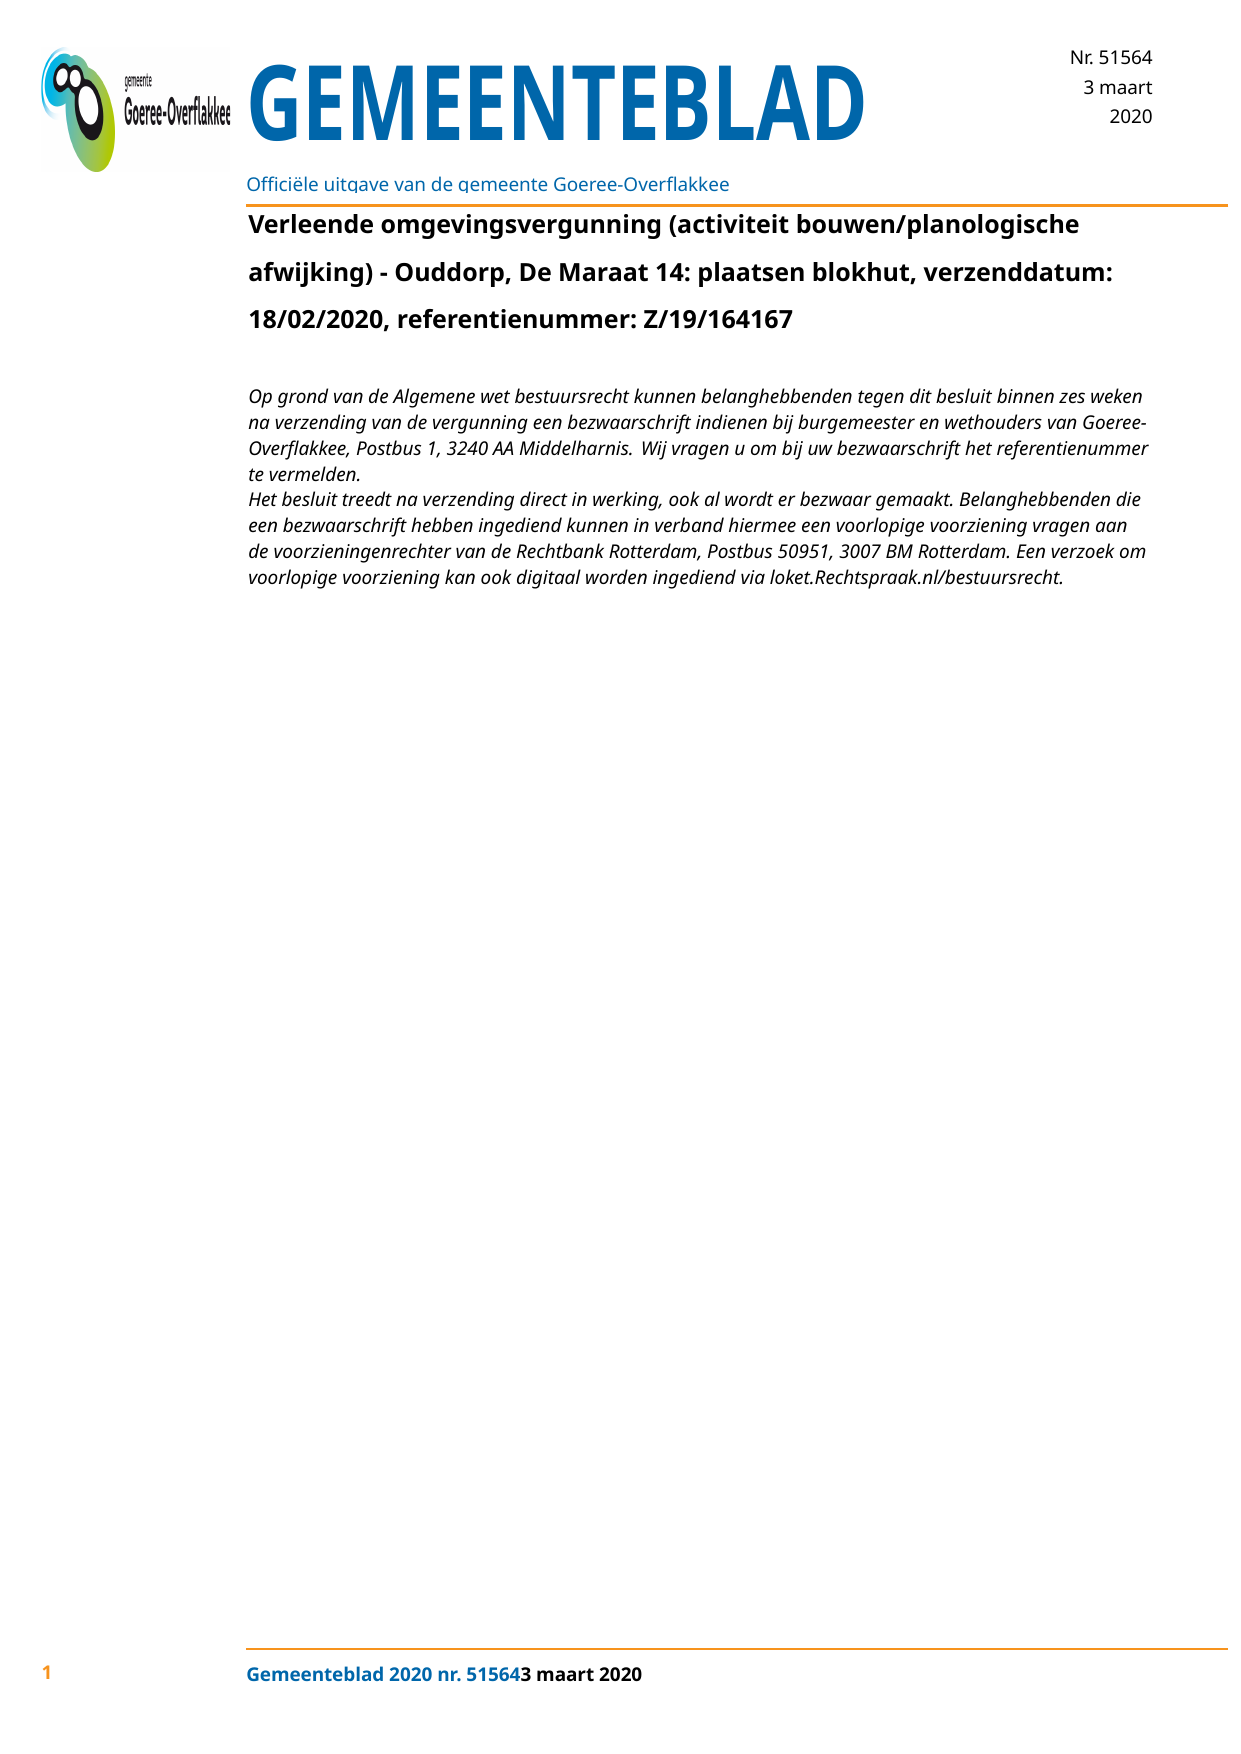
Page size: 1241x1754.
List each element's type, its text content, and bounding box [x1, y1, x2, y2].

text Het besluit treedt na verzending direct in werking, ook al wordt er bezwaar gemaakt. Belanghebbenden die een bezwaarschrift hebben ingediend kunnen in verband hiermee een voorlopige voorziening vragen aan de voorzieningenrechter van de Rechtbank Rotterdam, Postbus 50951, 3007 BM Rotterdam. Een verzoek om voorlopige voorziening kan ook digitaal worden ingediend via loket.Rechtspraak.nl/bestuursrecht. [248, 487, 1152, 589]
text Op grond van de Algemene wet bestuursrecht kunnen belanghebbenden tegen dit besluit binnen zes weken na verzending van de vergunning een bezwaarschrift indienen bij burgemeester en wethouders van Goeree-Overflakkee, Postbus 1, 3240 AA Middelharnis. Wij vragen u om bij uw bezwaarschrift het referentienummer te vermelden. [248, 384, 1152, 487]
picture [41, 47, 231, 172]
text Verleende omgevingsvergunning (activiteit bouwen/planologische afwijking) - Ouddorp, De Maraat 14: plaatsen blokhut, verzenddatum: 18/02/2020, referentienummer: Z/19/164167 [248, 207, 1152, 336]
